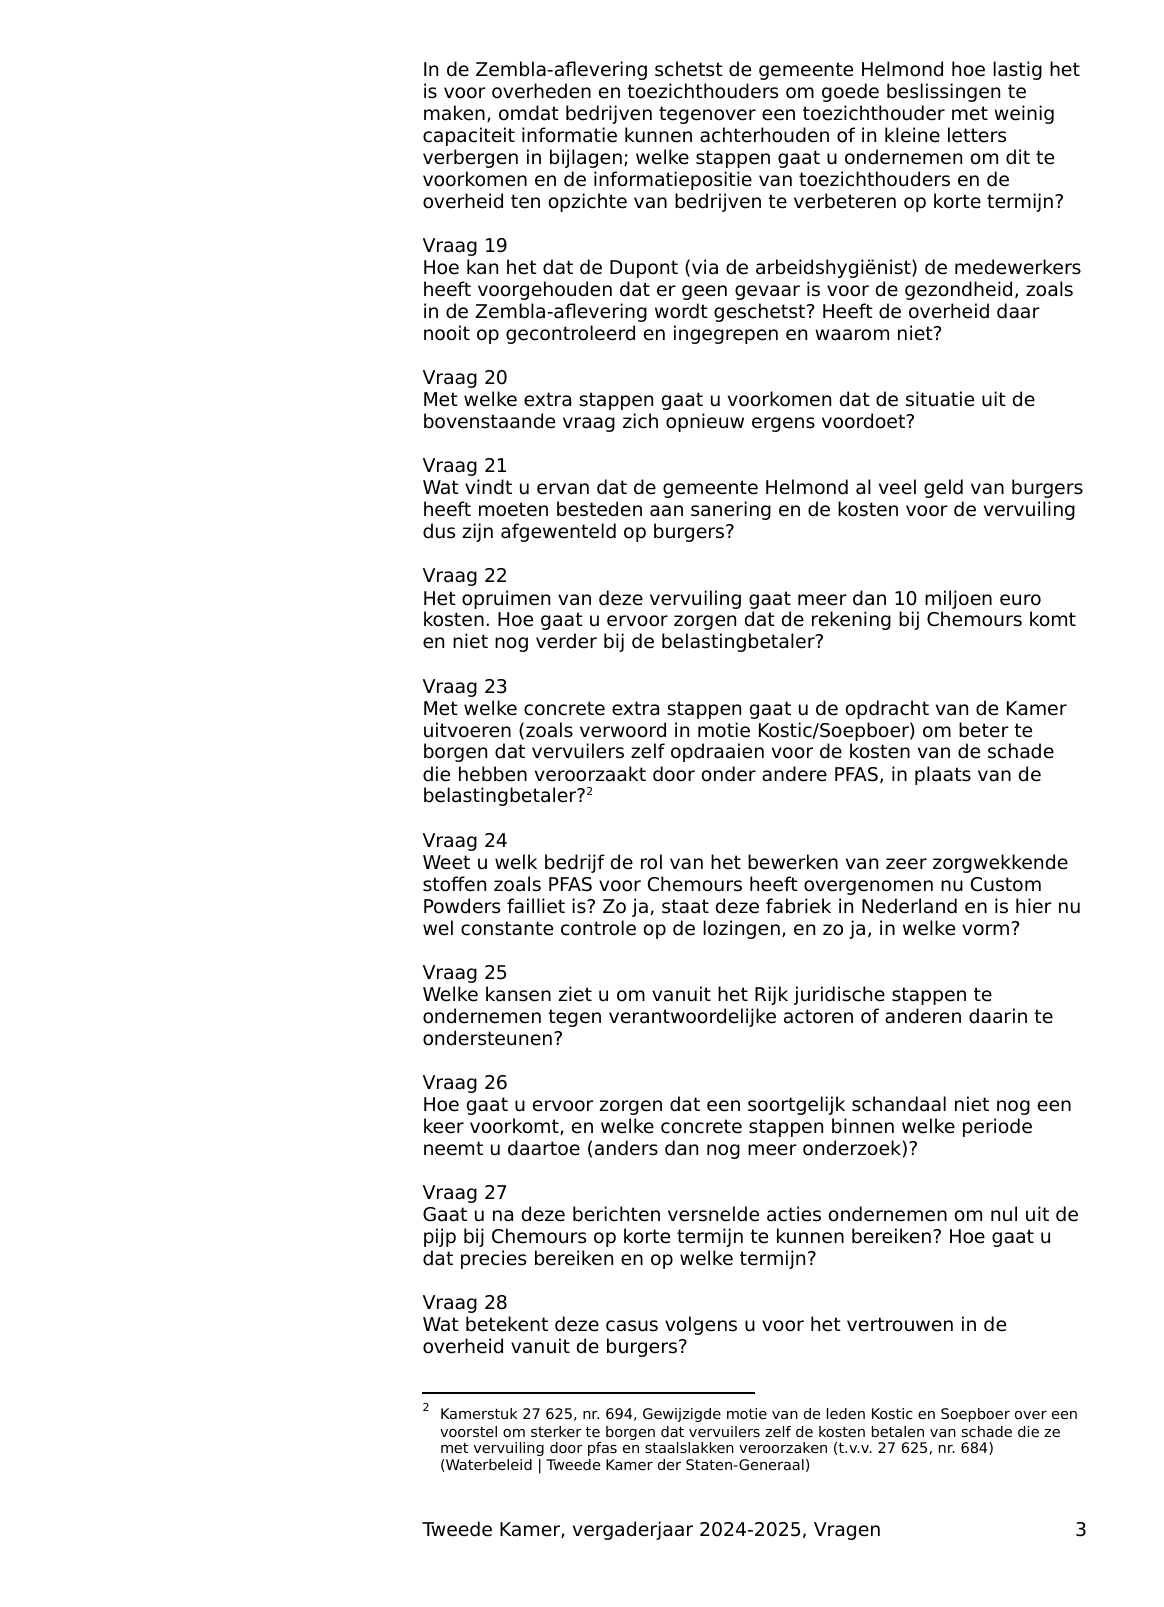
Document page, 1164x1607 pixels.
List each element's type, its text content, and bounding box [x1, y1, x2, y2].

text Wat betekent deze casus volgens u voor het vertrouwen in de overheid vanuit de burgers? [422, 1314, 1087, 1358]
text In de Zembla-aflevering schetst de gemeente Helmond hoe lastig het is voor overheden en toezichthouders om goede beslissingen te maken, omdat bedrijven tegenover een toezichthouder met weinig capaciteit informatie kunnen achterhouden of in kleine letters verbergen in bijlagen; welke stappen gaat u ondernemen om dit te voorkomen en de informatiepositie van toezichthouders en de overheid ten opzichte van bedrijven te verbeteren op korte termijn? [422, 59, 1087, 213]
text Met welke concrete extra stappen gaat u de opdracht van de Kamer uitvoeren (zoals verwoord in motie Kostic/Soepboer) om beter te borgen dat vervuilers zelf opdraaien voor de kosten van de schade die hebben veroorzaakt door onder andere PFAS, in plaats van de belastingbetaler? [422, 697, 1087, 807]
text Wat vindt u ervan dat de gemeente Helmond al veel geld van burgers heeft moeten besteden aan sanering en de kosten voor de vervuiling dus zijn afgewenteld op burgers? [422, 477, 1087, 543]
text Met welke extra stappen gaat u voorkomen dat de situatie uit de bovenstaande vraag zich opnieuw ergens voordoet? [422, 389, 1087, 433]
text Weet u welk bedrijf de rol van het bewerken van zeer zorgwekkende stoffen zoals PFAS voor Chemours heeft overgenomen nu Custom Powders failliet is? Zo ja, staat deze fabriek in Nederland en is hier nu wel constante controle op de lozingen, en zo ja, in welke vorm? [422, 852, 1087, 939]
text Welke kansen ziet u om vanuit het Rijk juridische stappen te ondernemen tegen verantwoordelijke actoren of anderen daarin te ondersteunen? [422, 984, 1087, 1049]
text Hoe gaat u ervoor zorgen dat een soortgelijk schandaal niet nog een keer voorkomt, en welke concrete stappen binnen welke periode neemt u daartoe (anders dan nog meer onderzoek)? [422, 1094, 1087, 1160]
text Vraag 27 [422, 1182, 1087, 1204]
text Vraag 23 [422, 676, 1087, 697]
text Gaat u na deze berichten versnelde acties ondernemen om nul uit de pijp bij Chemours op korte termijn te kunnen bereiken? Hoe gaat u dat precies bereiken en op welke termijn? [422, 1204, 1087, 1270]
text Kamerstuk 27 625, nr. 694, Gewijzigde motie van de leden Kostic en Soepboer over een voorstel om sterker te borgen dat vervuilers zelf de kosten betalen van schade die ze met vervuiling door pfas en staalslakken veroorzaken (t.v.v. 27 625, nr. 684) (Waterbeleid | Tweede Kamer der Staten-Generaal) [422, 1402, 1087, 1474]
text Vraag 24 [422, 829, 1087, 852]
text Vraag 21 [422, 455, 1087, 477]
text Vraag 22 [422, 565, 1087, 587]
text Hoe kan het dat de Dupont (via de arbeidshygiënist) de medewerkers heeft voorgehouden dat er geen gevaar is voor de gezondheid, zoals in de Zembla-aflevering wordt geschetst? Heeft de overheid daar nooit op gecontroleerd en ingegrepen en waarom niet? [422, 257, 1087, 345]
text Vraag 26 [422, 1072, 1087, 1094]
text Vraag 25 [422, 962, 1087, 984]
text Vraag 28 [422, 1292, 1087, 1314]
text Het opruimen van deze vervuiling gaat meer dan 10 miljoen euro kosten. Hoe gaat u ervoor zorgen dat de rekening bij Chemours komt en niet nog verder bij de belastingbetaler? [422, 587, 1087, 653]
text Vraag 19 [422, 235, 1087, 257]
text Vraag 20 [422, 367, 1087, 389]
